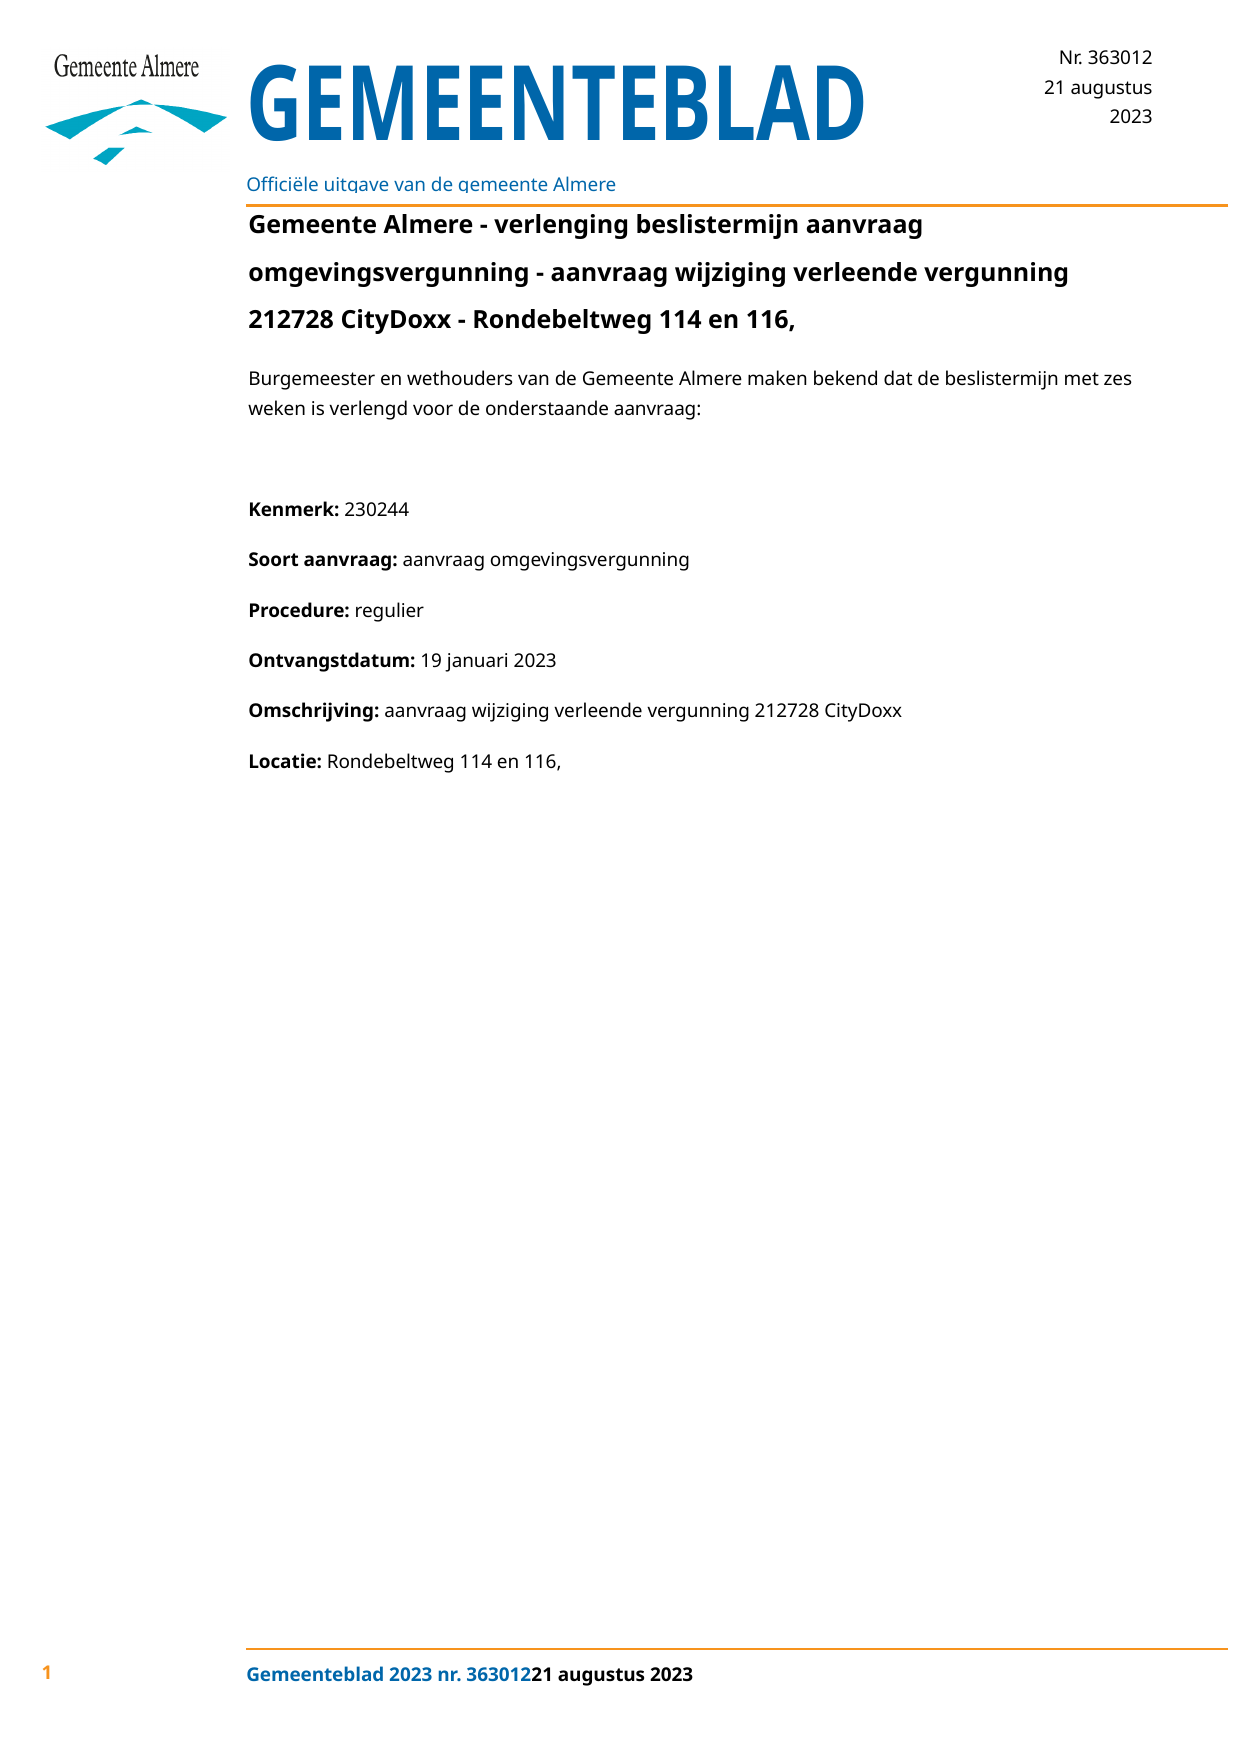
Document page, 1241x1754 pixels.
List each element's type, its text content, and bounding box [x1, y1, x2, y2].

text Gemeente Almere - verlenging beslistermijn aanvraag omgevingsvergunning - aanvraag wijziging verleende vergunning 212728 CityDoxx - Rondebeltweg 114 en 116, [248, 207, 1152, 336]
text Soort aanvraag: aanvraag omgevingsvergunning [248, 546, 1152, 572]
picture [41, 47, 231, 172]
text Ontvangstdatum: 19 januari 2023 [248, 647, 1152, 673]
text Kenmerk: 230244 [248, 496, 1152, 522]
text Locatie: Rondebeltweg 114 en 116, [248, 748, 1152, 774]
text Procedure: regulier [248, 597, 1152, 622]
text Omschrijving: aanvraag wijziging verleende vergunning 212728 CityDoxx [248, 698, 1152, 723]
text Burgemeester en wethouders van de Gemeente Almere maken bekend dat de beslistermijn met zes weken is verlengd voor de onderstaande aanvraag: [248, 366, 1152, 421]
